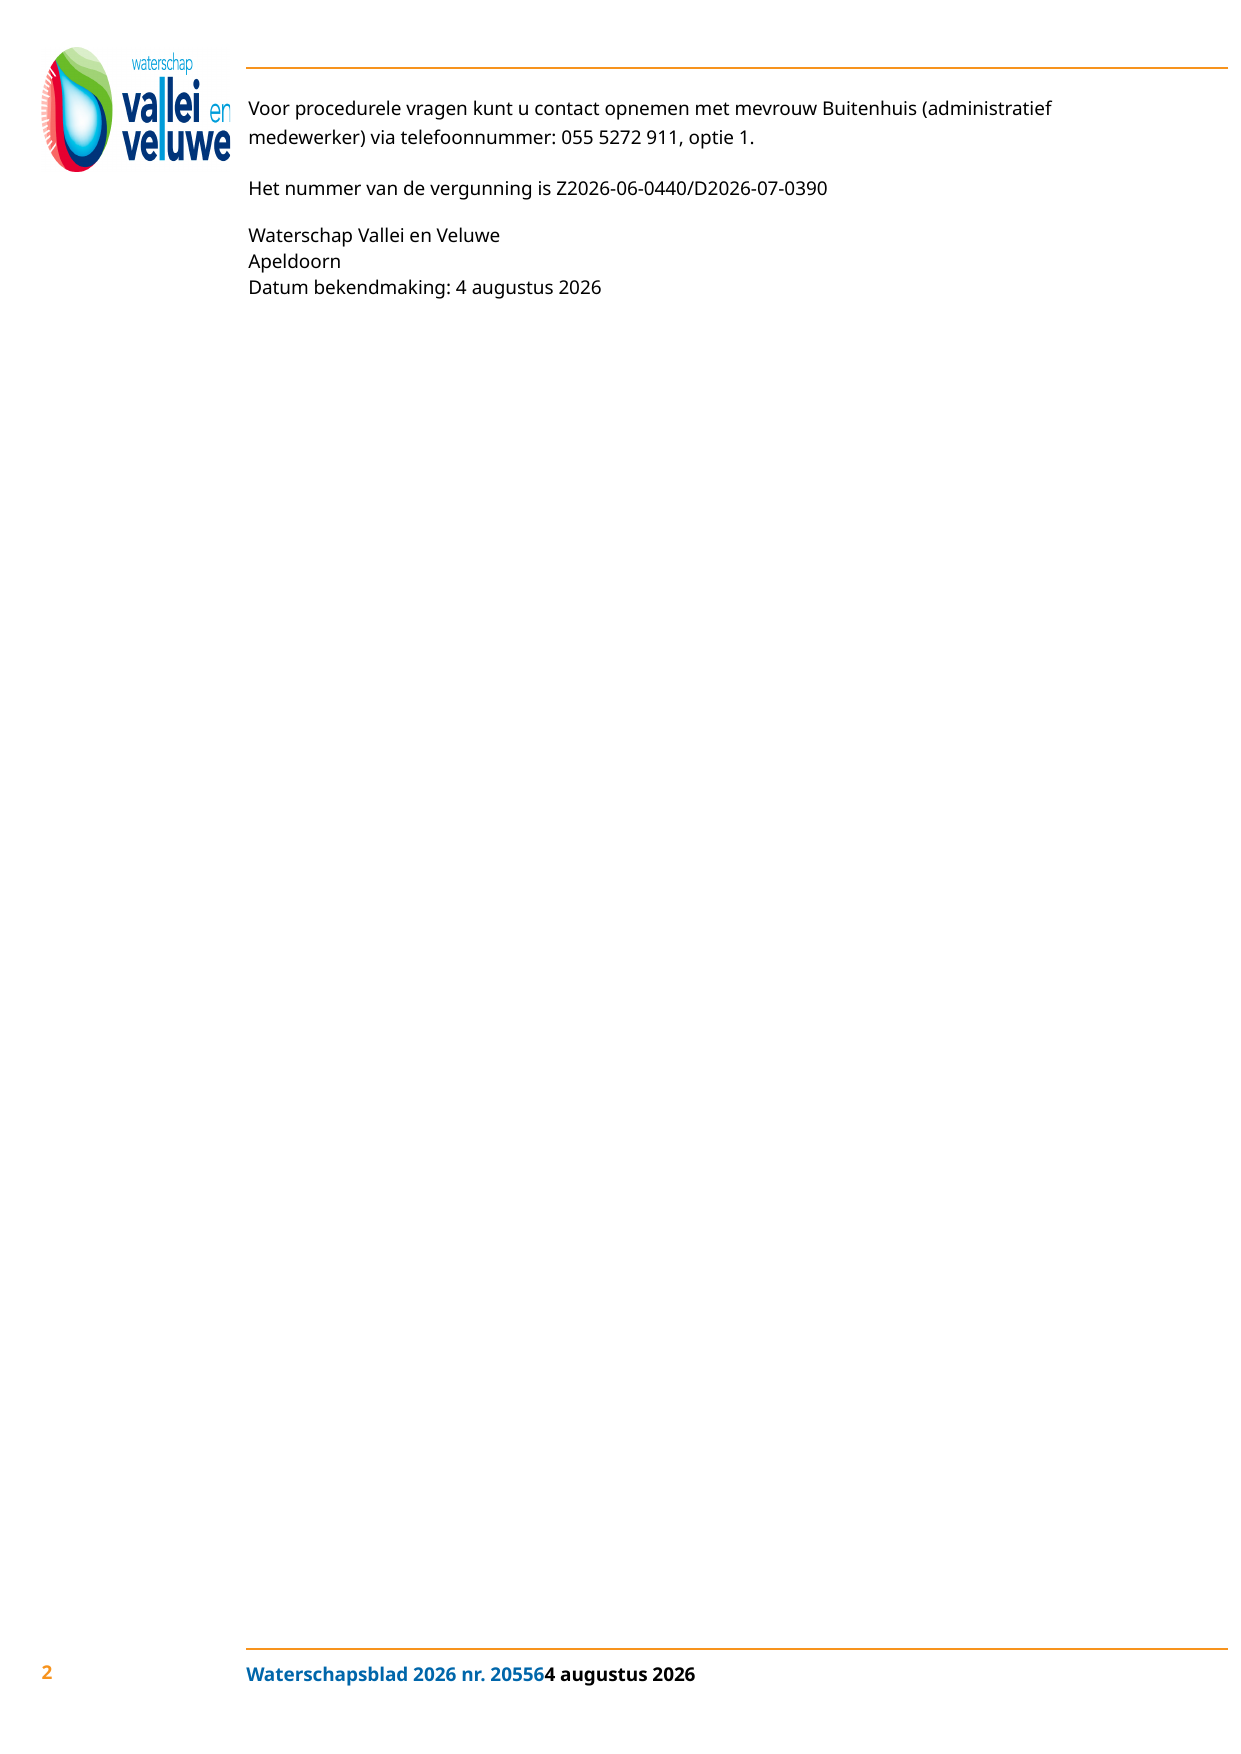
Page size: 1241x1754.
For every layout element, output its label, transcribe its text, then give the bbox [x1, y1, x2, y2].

picture [41, 47, 231, 172]
text Waterschap Vallei en Veluwe [248, 223, 1152, 248]
text Voor procedurele vragen kunt u contact opnemen met mevrouw Buitenhuis (administratief medewerker) via telefoonnummer: 055 5272 911, optie 1. [248, 95, 1152, 150]
text Datum bekendmaking: 4 augustus 2026 [248, 274, 1152, 300]
text Het nummer van de vergunning is Z2026-06-0440/D2026-07-0390 [248, 175, 1152, 201]
text Apeldoorn [248, 248, 1152, 274]
